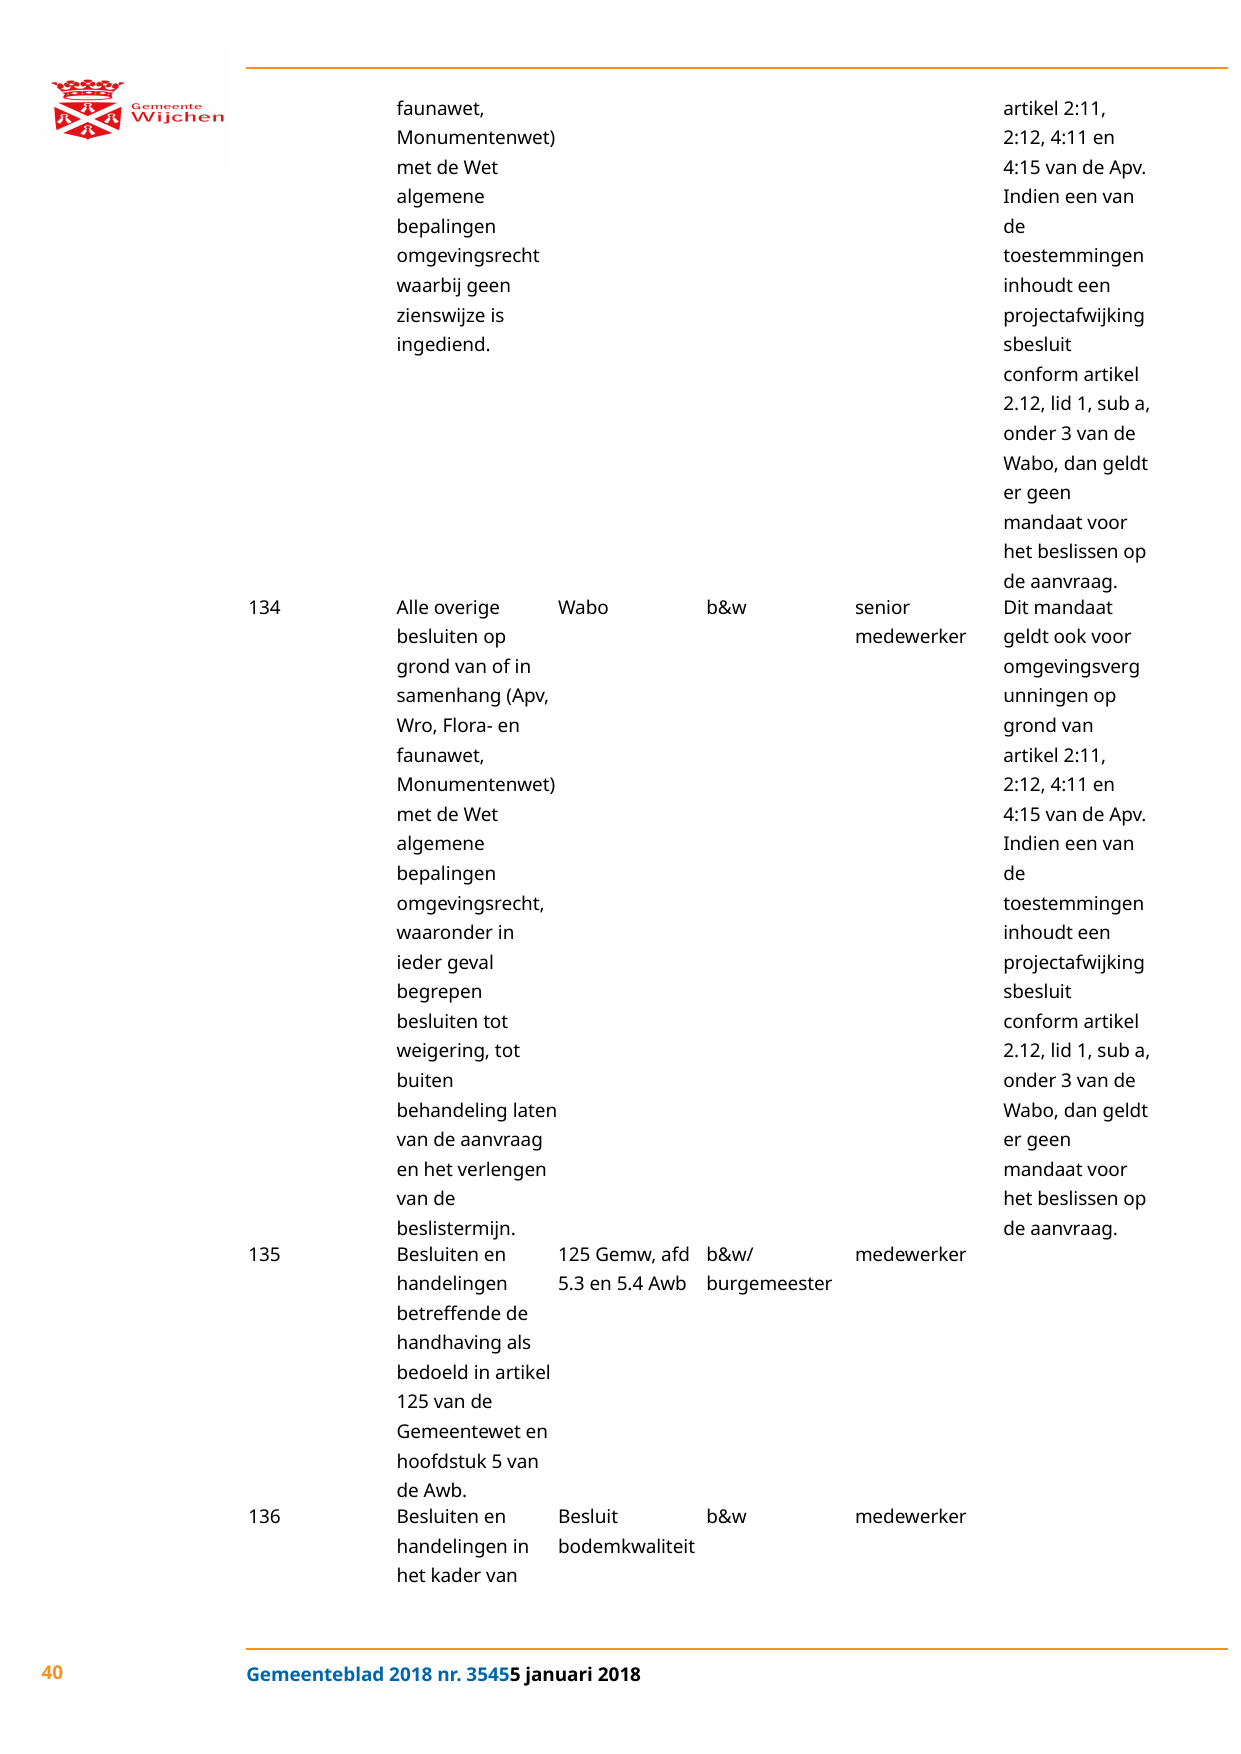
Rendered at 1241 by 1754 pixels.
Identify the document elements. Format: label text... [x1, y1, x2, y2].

table_cell [1003, 1503, 1152, 1588]
table_cell [855, 95, 1003, 594]
picture [41, 47, 231, 172]
table_cell [248, 95, 396, 594]
table_cell medewerker [855, 1241, 1003, 1503]
table_cell artikel 2:11, 2:12, 4:11 en 4:15 van de Apv. Indien een van de toestemmingen inhoudt een projectafwijkings­besluit conform artikel 2.12, lid 1, sub a, onder 3 van de Wabo, dan geldt er geen mandaat voor het beslissen op de aanvraag. [1003, 95, 1152, 594]
table_cell Besluiten en handelingen in het kader van [396, 1503, 558, 1588]
table_cell 134 [248, 594, 396, 1241]
table_cell [706, 95, 855, 594]
table_cell Dit mandaat geldt ook voor omgevingsvergunningen op grond van artikel 2:11, 2:12, 4:11 en 4:15 van de Apv. Indien een van de toestemmingen inhoudt een projectafwijkingsbesluit conform artikel 2.12, lid 1, sub a, onder 3 van de Wabo, dan geldt er geen mandaat voor het beslissen op de aanvraag. [1003, 594, 1152, 1241]
table_cell Besluit bodemkwaliteit [558, 1503, 706, 1588]
table_cell Wabo [558, 594, 706, 1241]
table_cell faunawet, Monumentenwet) met de Wet algemene bepalingen omgevingsrecht waarbij geen zienswijze is ingediend. [396, 95, 558, 594]
table_cell [1003, 1241, 1152, 1503]
table_cell b&w [706, 594, 855, 1241]
table_cell medewerker [855, 1503, 1003, 1588]
table_cell Alle overige besluiten op grond van of in samenhang (Apv, Wro, Flora- en faunawet, Monumentenwet) met de Wet algemene bepalingen omgevingsrecht, waaronder in ieder geval begrepen besluiten tot weigering, tot buiten behandeling laten van de aanvraag en het verlengen van de beslistermijn. [396, 594, 558, 1241]
table_cell Besluiten en handelingen betreffende de handhaving als bedoeld in artikel 125 van de Gemeentewet en hoofdstuk 5 van de Awb. [396, 1241, 558, 1503]
table_cell b&w [706, 1503, 855, 1588]
table_cell b&w/ burgemeester [706, 1241, 855, 1503]
table_cell senior medewerker [855, 594, 1003, 1241]
table_cell 135 [248, 1241, 396, 1503]
table_cell 136 [248, 1503, 396, 1588]
table_cell [558, 95, 706, 594]
table_cell 125 Gemw, afd 5.3 en 5.4 Awb [558, 1241, 706, 1503]
